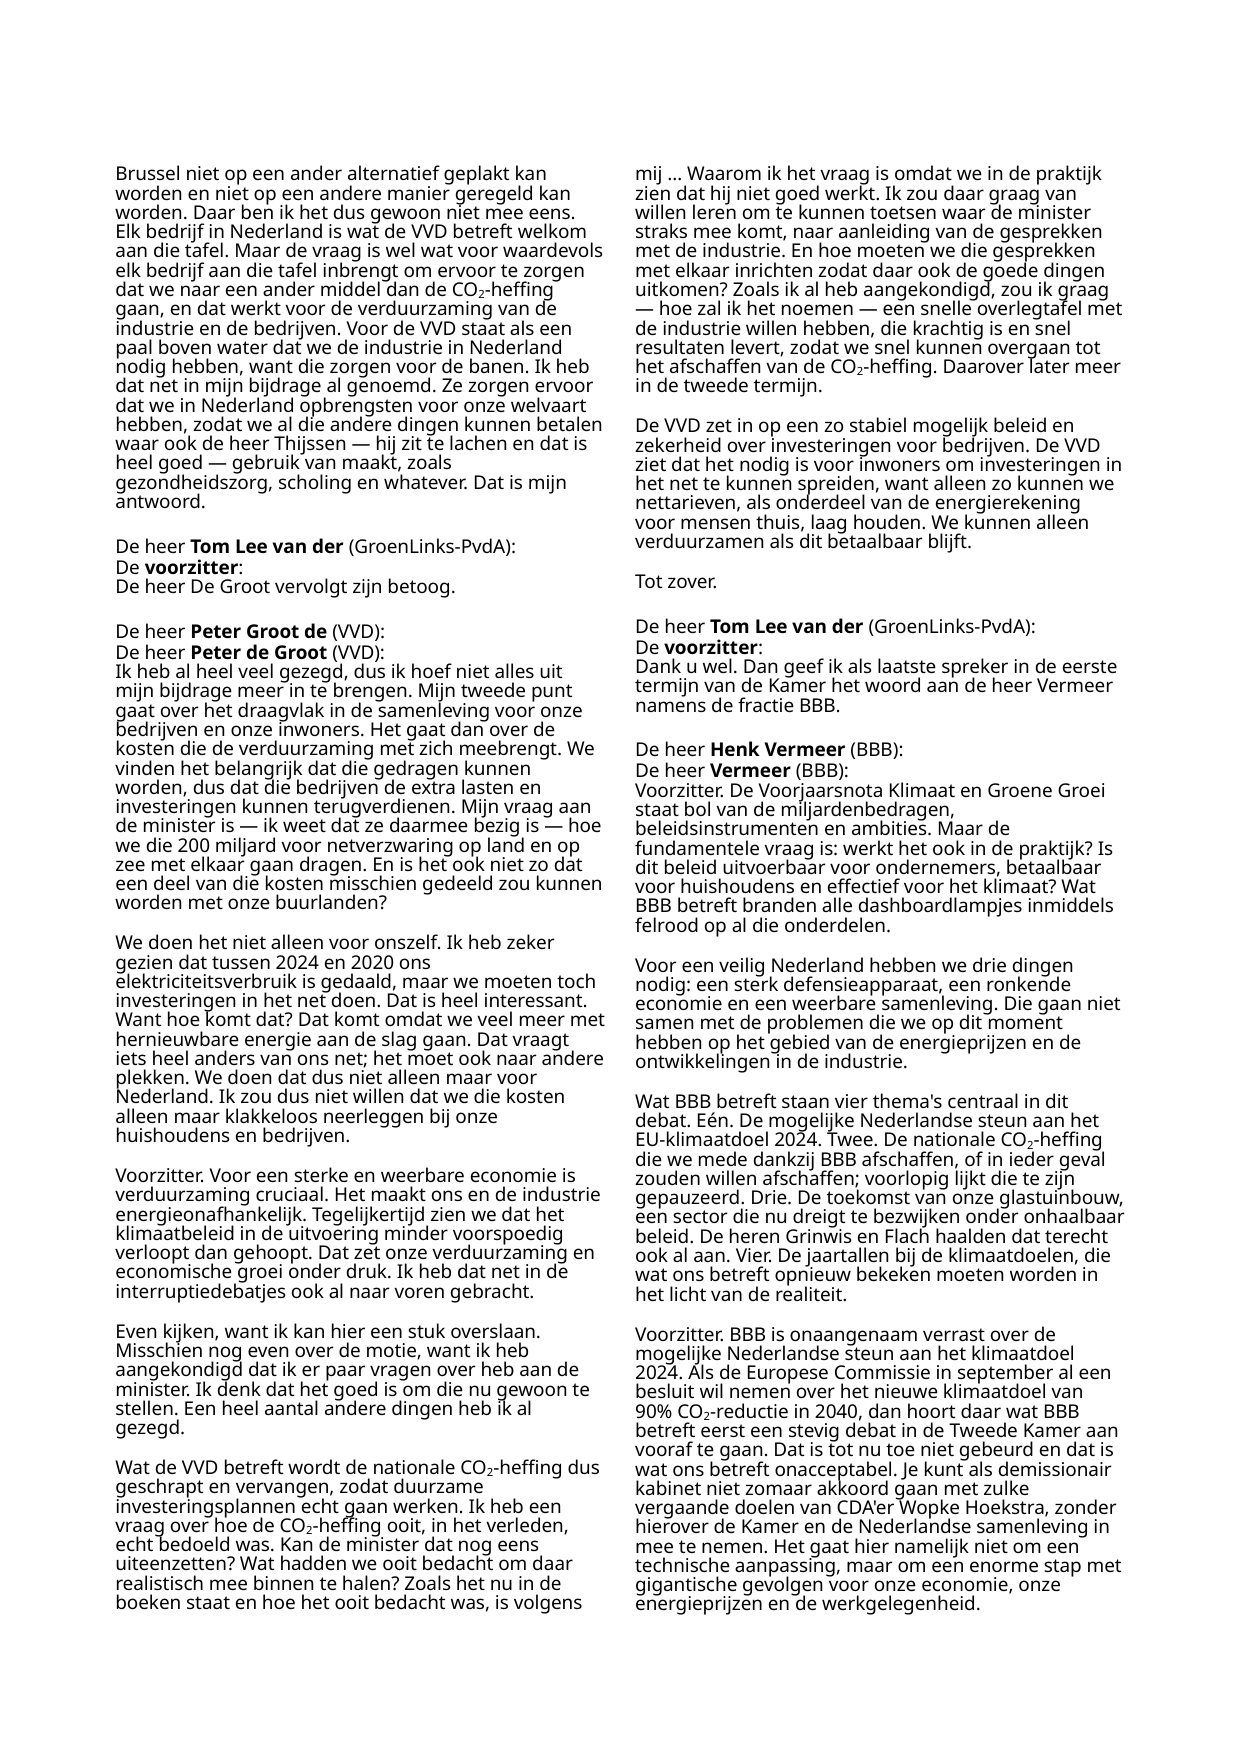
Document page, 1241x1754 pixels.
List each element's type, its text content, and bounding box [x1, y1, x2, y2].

text De heer Peter de Groot (VVD): [115, 644, 605, 663]
text De heer Tom Lee van der (GroenLinks-PvdA): [635, 613, 1125, 639]
text Even kijken, want ik kan hier een stuk overslaan. Misschien nog even over de motie, want ik heb aangekondigd dat ik er paar vragen over heb aan de minister. Ik denk dat het goed is om die nu gewoon te stellen. Een heel aantal andere dingen heb ik al gezegd. [115, 1323, 605, 1438]
text Tot zover. [635, 573, 1125, 592]
text De voorzitter: [635, 639, 1125, 658]
text Voorzitter. De Voorjaarsnota Klimaat en Groene Groei staat bol van de miljardenbedragen, beleidsinstrumenten en ambities. Maar de fundamentele vraag is: werkt het ook in de praktijk? Is dit beleid uitvoerbaar voor ondernemers, betaalbaar voor huishoudens en effectief voor het klimaat? Wat BBB betreft branden alle dashboardlampjes inmiddels felrood op al die onderdelen. [635, 782, 1125, 936]
text Ik heb al heel veel gezegd, dus ik hoef niet alles uit mijn bijdrage meer in te brengen. Mijn tweede punt gaat over het draagvlak in de samenleving voor onze bedrijven en onze inwoners. Het gaat dan over de kosten die de verduurzaming met zich meebrengt. We vinden het belangrijk dat die gedragen kunnen worden, dus dat die bedrijven de extra lasten en investeringen kunnen terugverdienen. Mijn vraag aan de minister is — ik weet dat ze daarmee bezig is — hoe we die 200 miljard voor netverzwaring op land en op zee met elkaar gaan dragen. En is het ook niet zo dat een deel van die kosten misschien gedeeld zou kunnen worden met onze buurlanden? [115, 663, 605, 914]
text De heer Vermeer (BBB): [635, 762, 1125, 782]
text Dank u wel. Dan geef ik als laatste spreker in de eerste termijn van de Kamer het woord aan de heer Vermeer namens de fractie BBB. [635, 658, 1125, 716]
text Wat BBB betreft staan vier thema's centraal in dit debat. Eén. De mogelijke Nederlandse steun aan het EU-klimaatdoel 2024. Twee. De nationale CO2-heffing die we mede dankzij BBB afschaffen, of in ieder geval zouden willen afschaffen; voorlopig lijkt die te zijn gepauzeerd. Drie. De toekomst van onze glastuinbouw, een sector die nu dreigt te bezwijken onder onhaalbaar beleid. De heren Grinwis en Flach haalden dat terecht ook al aan. Vier. De jaartallen bij de klimaatdoelen, die wat ons betreft opnieuw bekeken moeten worden in het licht van de realiteit. [635, 1093, 1125, 1305]
text Voorzitter. Voor een sterke en weerbare economie is verduurzaming cruciaal. Het maakt ons en de industrie energieonafhankelijk. Tegelijkertijd zien we dat het klimaatbeleid in de uitvoering minder voorspoedig verloopt dan gehoopt. Dat zet onze verduurzaming en economische groei onder druk. Ik heb dat net in de interruptiedebatjes ook al naar voren gebracht. [115, 1167, 605, 1302]
text De heer Henk Vermeer (BBB): [635, 737, 1125, 762]
text Voor een veilig Nederland hebben we drie dingen nodig: een sterk defensieapparaat, een ronkende economie en een weerbare samenleving. Die gaan niet samen met de problemen die we op dit moment hebben op het gebied van de energieprijzen en de ontwikkelingen in de industrie. [635, 957, 1125, 1072]
text De heer De Groot vervolgt zijn betoog. [115, 578, 605, 597]
text mij … Waarom ik het vraag is omdat we in de praktijk zien dat hij niet goed werkt. Ik zou daar graag van willen leren om te kunnen toetsen waar de minister straks mee komt, naar aanleiding van de gesprekken met de industrie. En hoe moeten we die gesprekken met elkaar inrichten zodat daar ook de goede dingen uitkomen? Zoals ik al heb aangekondigd, zou ik graag — hoe zal ik het noemen — een snelle overlegtafel met de industrie willen hebben, die krachtig is en snel resultaten levert, zodat we snel kunnen overgaan tot het afschaffen van de CO2-heffing. Daarover later meer in de tweede termijn. [635, 165, 1125, 397]
text Brussel niet op een ander alternatief geplakt kan worden en niet op een andere manier geregeld kan worden. Daar ben ik het dus gewoon niet mee eens. Elk bedrijf in Nederland is wat de VVD betreft welkom aan die tafel. Maar de vraag is wel wat voor waardevols elk bedrijf aan die tafel inbrengt om ervoor te zorgen dat we naar een ander middel dan de CO2-heffing gaan, en dat werkt voor de verduurzaming van de industrie en de bedrijven. Voor de VVD staat als een paal boven water dat we de industrie in Nederland nodig hebben, want die zorgen voor de banen. Ik heb dat net in mijn bijdrage al genoemd. Ze zorgen ervoor dat we in Nederland opbrengsten voor onze welvaart hebben, zodat we al die andere dingen kunnen betalen waar ook de heer Thijssen — hij zit te lachen en dat is heel goed — gebruik van maakt, zoals gezondheidszorg, scholing en whatever. Dat is mijn antwoord. [115, 165, 605, 512]
text We doen het niet alleen voor onszelf. Ik heb zeker gezien dat tussen 2024 en 2020 ons elektriciteitsverbruik is gedaald, maar we moeten toch investeringen in het net doen. Dat is heel interessant. Want hoe komt dat? Dat komt omdat we veel meer met hernieuwbare energie aan de slag gaan. Dat vraagt iets heel anders van ons net; het moet ook naar andere plekken. We doen dat dus niet alleen maar voor Nederland. Ik zou dus niet willen dat we die kosten alleen maar klakkeloos neerleggen bij onze huishoudens en bedrijven. [115, 934, 605, 1146]
text Voorzitter. BBB is onaangenaam verrast over de mogelijke Nederlandse steun aan het klimaatdoel 2024. Als de Europese Commissie in september al een besluit wil nemen over het nieuwe klimaatdoel van 90% CO2-reductie in 2040, dan hoort daar wat BBB betreft eerst een stevig debat in de Tweede Kamer aan vooraf te gaan. Dat is tot nu toe niet gebeurd en dat is wat ons betreft onacceptabel. Je kunt als demissionair kabinet niet zomaar akkoord gaan met zulke vergaande doelen van CDA'er Wopke Hoekstra, zonder hierover de Kamer en de Nederlandse samenleving in mee te nemen. Het gaat hier namelijk niet om een technische aanpassing, maar om een enorme stap met gigantische gevolgen voor onze economie, onze energieprijzen en de werkgelegenheid. [635, 1326, 1125, 1615]
text De heer Peter Groot de (VVD): [115, 618, 605, 644]
text De heer Tom Lee van der (GroenLinks-PvdA): [115, 533, 605, 559]
text De VVD zet in op een zo stabiel mogelijk beleid en zekerheid over investeringen voor bedrijven. De VVD ziet dat het nodig is voor inwoners om investeringen in het net te kunnen spreiden, want alleen zo kunnen we nettarieven, als onderdeel van de energierekening voor mensen thuis, laag houden. We kunnen alleen verduurzamen als dit betaalbaar blijft. [635, 417, 1125, 552]
text Wat de VVD betreft wordt de nationale CO2-heffing dus geschrapt en vervangen, zodat duurzame investeringsplannen echt gaan werken. Ik heb een vraag over hoe de CO2-heffing ooit, in het verleden, echt bedoeld was. Kan de minister dat nog eens uiteenzetten? Wat hadden we ooit bedacht om daar realistisch mee binnen te halen? Zoals het nu in de boeken staat en hoe het ooit bedacht was, is volgens [115, 1459, 605, 1613]
text De voorzitter: [115, 559, 605, 578]
